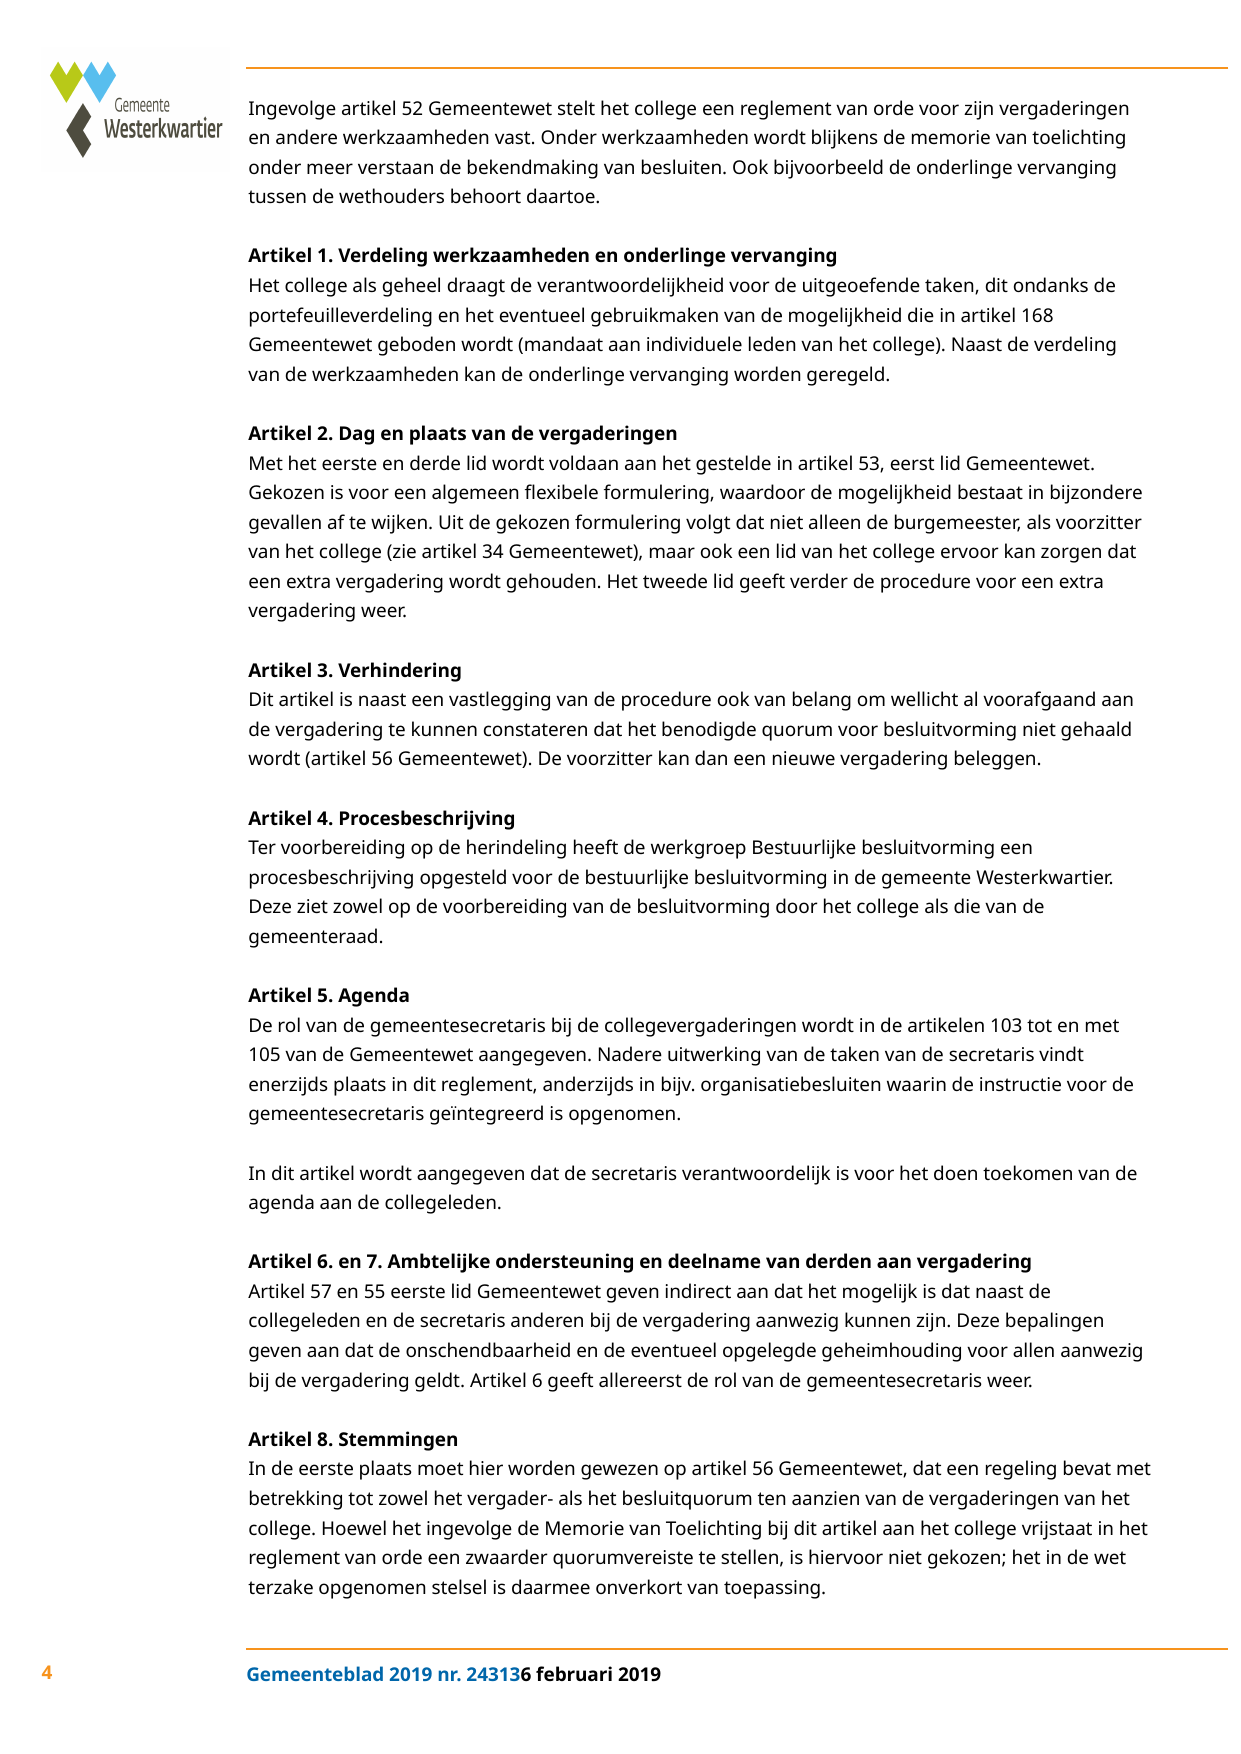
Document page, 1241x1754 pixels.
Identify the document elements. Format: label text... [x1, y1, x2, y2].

text Artikel 8. Stemmingen [248, 1426, 1152, 1452]
text Artikel 3. Verhindering [248, 657, 1152, 683]
picture [41, 47, 231, 172]
text Artikel 6. en 7. Ambtelijke ondersteuning en deelname van derden aan vergadering [248, 1248, 1152, 1274]
text In de eerste plaats moet hier worden gewezen op artikel 56 Gemeentewet, dat een regeling bevat met betrekking tot zowel het vergader- als het besluitquorum ten aanzien van de vergaderingen van het college. Hoewel het ingevolge de Memorie van Toelichting bij dit artikel aan het college vrijstaat in het reglement van orde een zwaarder quorumvereiste te stellen, is hiervoor niet gekozen; het in de wet terzake opgenomen stelsel is daarmee onverkort van toepassing. [248, 1456, 1152, 1600]
text Artikel 2. Dag en plaats van de vergaderingen [248, 420, 1152, 446]
text In dit artikel wordt aangegeven dat de secretaris verantwoordelijk is voor het doen toekomen van de agenda aan de collegeleden. [248, 1160, 1152, 1215]
text Artikel 1. Verdeling werkzaamheden en onderlinge vervanging [248, 243, 1152, 268]
text Dit artikel is naast een vastlegging van de procedure ook van belang om wellicht al voorafgaand aan de vergadering te kunnen constateren dat het benodigde quorum voor besluitvorming niet gehaald wordt (artikel 56 Gemeentewet). De voorzitter kan dan een nieuwe vergadering beleggen. [248, 686, 1152, 771]
text Artikel 5. Agenda [248, 982, 1152, 1008]
text Met het eerste en derde lid wordt voldaan aan het gestelde in artikel 53, eerst lid Gemeentewet. Gekozen is voor een algemeen flexibele formulering, waardoor de mogelijkheid bestaat in bijzondere gevallen af te wijken. Uit de gekozen formulering volgt dat niet alleen de burgemeester, als voorzitter van het college (zie artikel 34 Gemeentewet), maar ook een lid van het college ervoor kan zorgen dat een extra vergadering wordt gehouden. Het tweede lid geeft verder de procedure voor een extra vergadering weer. [248, 450, 1152, 623]
text Ter voorbereiding op de herindeling heeft de werkgroep Bestuurlijke besluitvorming een procesbeschrijving opgesteld voor de bestuurlijke besluitvorming in de gemeente Westerkwartier. Deze ziet zowel op de voorbereiding van de besluitvorming door het college als die van de gemeenteraad. [248, 834, 1152, 949]
text Het college als geheel draagt de verantwoordelijkheid voor de uitgeoefende taken, dit ondanks de portefeuilleverdeling en het eventueel gebruikmaken van de mogelijkheid die in artikel 168 Gemeentewet geboden wordt (mandaat aan individuele leden van het college). Naast de verdeling van de werkzaamheden kan de onderlinge vervanging worden geregeld. [248, 272, 1152, 387]
text Artikel 57 en 55 eerste lid Gemeentewet geven indirect aan dat het mogelijk is dat naast de collegeleden en de secretaris anderen bij de vergadering aanwezig kunnen zijn. Deze bepalingen geven aan dat de onschendbaarheid en de eventueel opgelegde geheimhouding voor allen aanwezig bij de vergadering geldt. Artikel 6 geeft allereerst de rol van de gemeentesecretaris weer. [248, 1278, 1152, 1393]
text Ingevolge artikel 52 Gemeentewet stelt het college een reglement van orde voor zijn vergaderingen en andere werkzaamheden vast. Onder werkzaamheden wordt blijkens de memorie van toelichting onder meer verstaan de bekendmaking van besluiten. Ook bijvoorbeeld de onderlinge vervanging tussen de wethouders behoort daartoe. [248, 95, 1152, 209]
text De rol van de gemeentesecretaris bij de collegevergaderingen wordt in de artikelen 103 tot en met 105 van de Gemeentewet aangegeven. Nadere uitwerking van de taken van de secretaris vindt enerzijds plaats in dit reglement, anderzijds in bijv. organisatiebesluiten waarin de instructie voor de gemeentesecretaris geïntegreerd is opgenomen. [248, 1012, 1152, 1126]
text Artikel 4. Procesbeschrijving [248, 805, 1152, 831]
